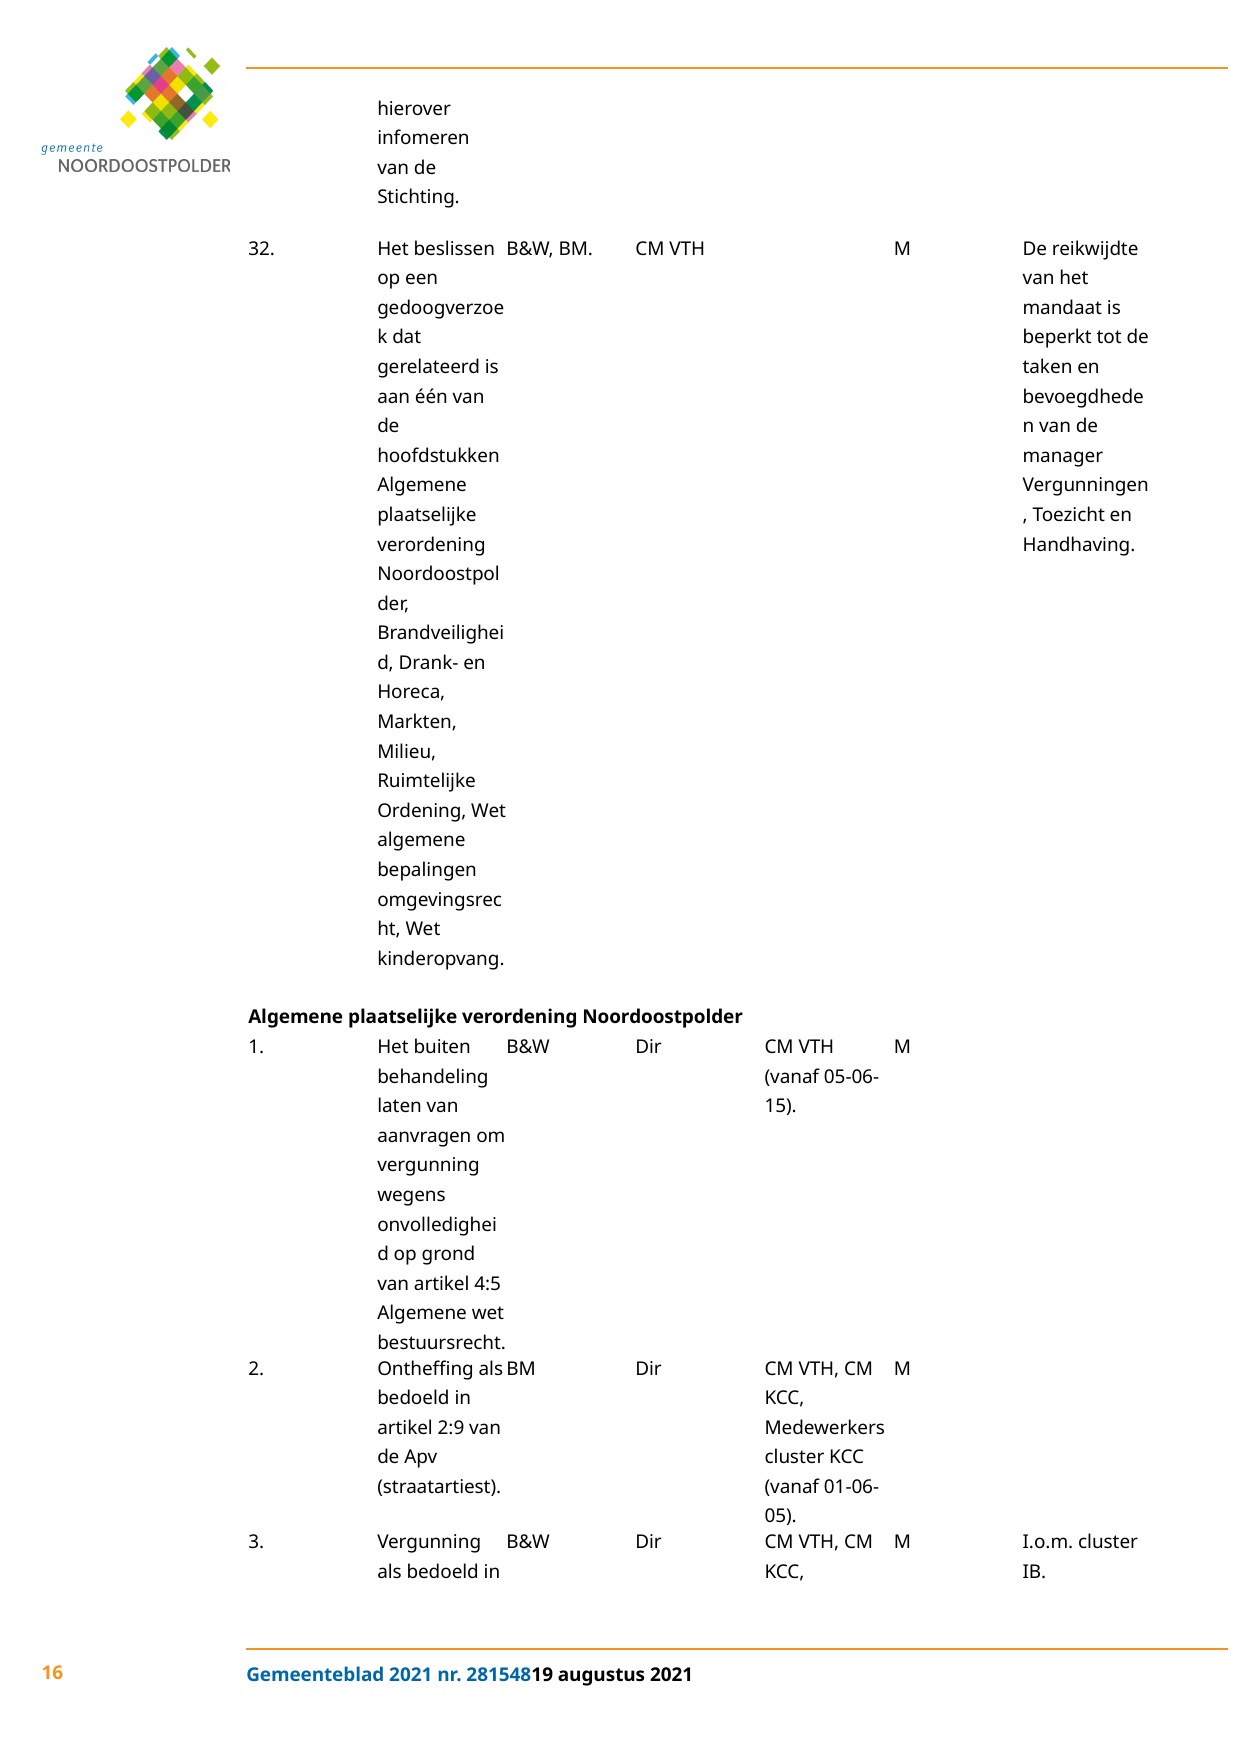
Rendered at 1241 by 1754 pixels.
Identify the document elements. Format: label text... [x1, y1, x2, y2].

table_cell 2. [248, 1355, 377, 1528]
table_cell M [894, 235, 1022, 971]
table_cell I.o.m. cluster IB. [1023, 1529, 1152, 1584]
table_cell [377, 209, 506, 235]
table_cell [764, 209, 893, 235]
table_cell Ontheffing als bedoeld in artikel 2:9 van de Apv (straatartiest). [377, 1355, 506, 1528]
table_cell B&W, BM. [506, 235, 635, 971]
table_cell De reikwijdte van het mandaat is beperkt tot de taken en bevoegdheden van de manager Vergunningen, Toezicht en Handhaving. [1023, 235, 1152, 971]
table_cell [894, 95, 1022, 209]
table_cell [635, 95, 764, 209]
table_cell B&W [506, 1529, 635, 1584]
table_cell [635, 209, 764, 235]
picture [41, 47, 231, 172]
table_cell BM [506, 1355, 635, 1528]
table_cell M [894, 1355, 1022, 1528]
table_header M [894, 1033, 1022, 1355]
table_header [1023, 1033, 1152, 1355]
table_cell CM VTH, CM KCC, Medewerkers cluster KCC (vanaf 01-06-05). [764, 1355, 893, 1528]
table_cell [248, 209, 377, 235]
table_cell [1023, 95, 1152, 209]
table_cell M [894, 1529, 1022, 1584]
table_header 1. [248, 1033, 377, 1355]
table_cell Dir [635, 1355, 764, 1528]
table_cell 3. [248, 1529, 377, 1584]
table_cell [764, 235, 893, 971]
table_cell CM VTH, CM KCC, [764, 1529, 893, 1584]
table_cell [764, 95, 893, 209]
table_header B&W [506, 1033, 635, 1355]
table_cell CM VTH [635, 235, 764, 971]
text Algemene plaatselijke verordening Noordoostpolder [248, 1003, 1152, 1029]
table_cell [506, 209, 635, 235]
table_header Dir [635, 1033, 764, 1355]
table_cell hierover infomeren van de Stichting. [377, 95, 506, 209]
table_cell Het beslissen op een gedoogverzoek dat gerelateerd is aan één van de hoofdstukken Algemene plaatselijke verordening Noordoostpolder, Brandveiligheid, Drank- en Horeca, Markten, Milieu, Ruimtelijke Ordening, Wet algemene bepalingen omgevingsrecht, Wet kinderopvang. [377, 235, 506, 971]
table_header Het buiten behandeling laten van aanvragen om vergunning wegens onvolledigheid op grond van artikel 4:5 Algemene wet bestuursrecht. [377, 1033, 506, 1355]
table_cell [894, 209, 1022, 235]
table_cell [248, 95, 377, 209]
table_cell [506, 95, 635, 209]
table_cell Vergunning als bedoeld in [377, 1529, 506, 1584]
table_cell [1023, 1355, 1152, 1528]
table_cell 32. [248, 235, 377, 971]
table_cell Dir [635, 1529, 764, 1584]
table_cell [1023, 209, 1152, 235]
table_header CM VTH (vanaf 05-06-15). [764, 1033, 893, 1355]
